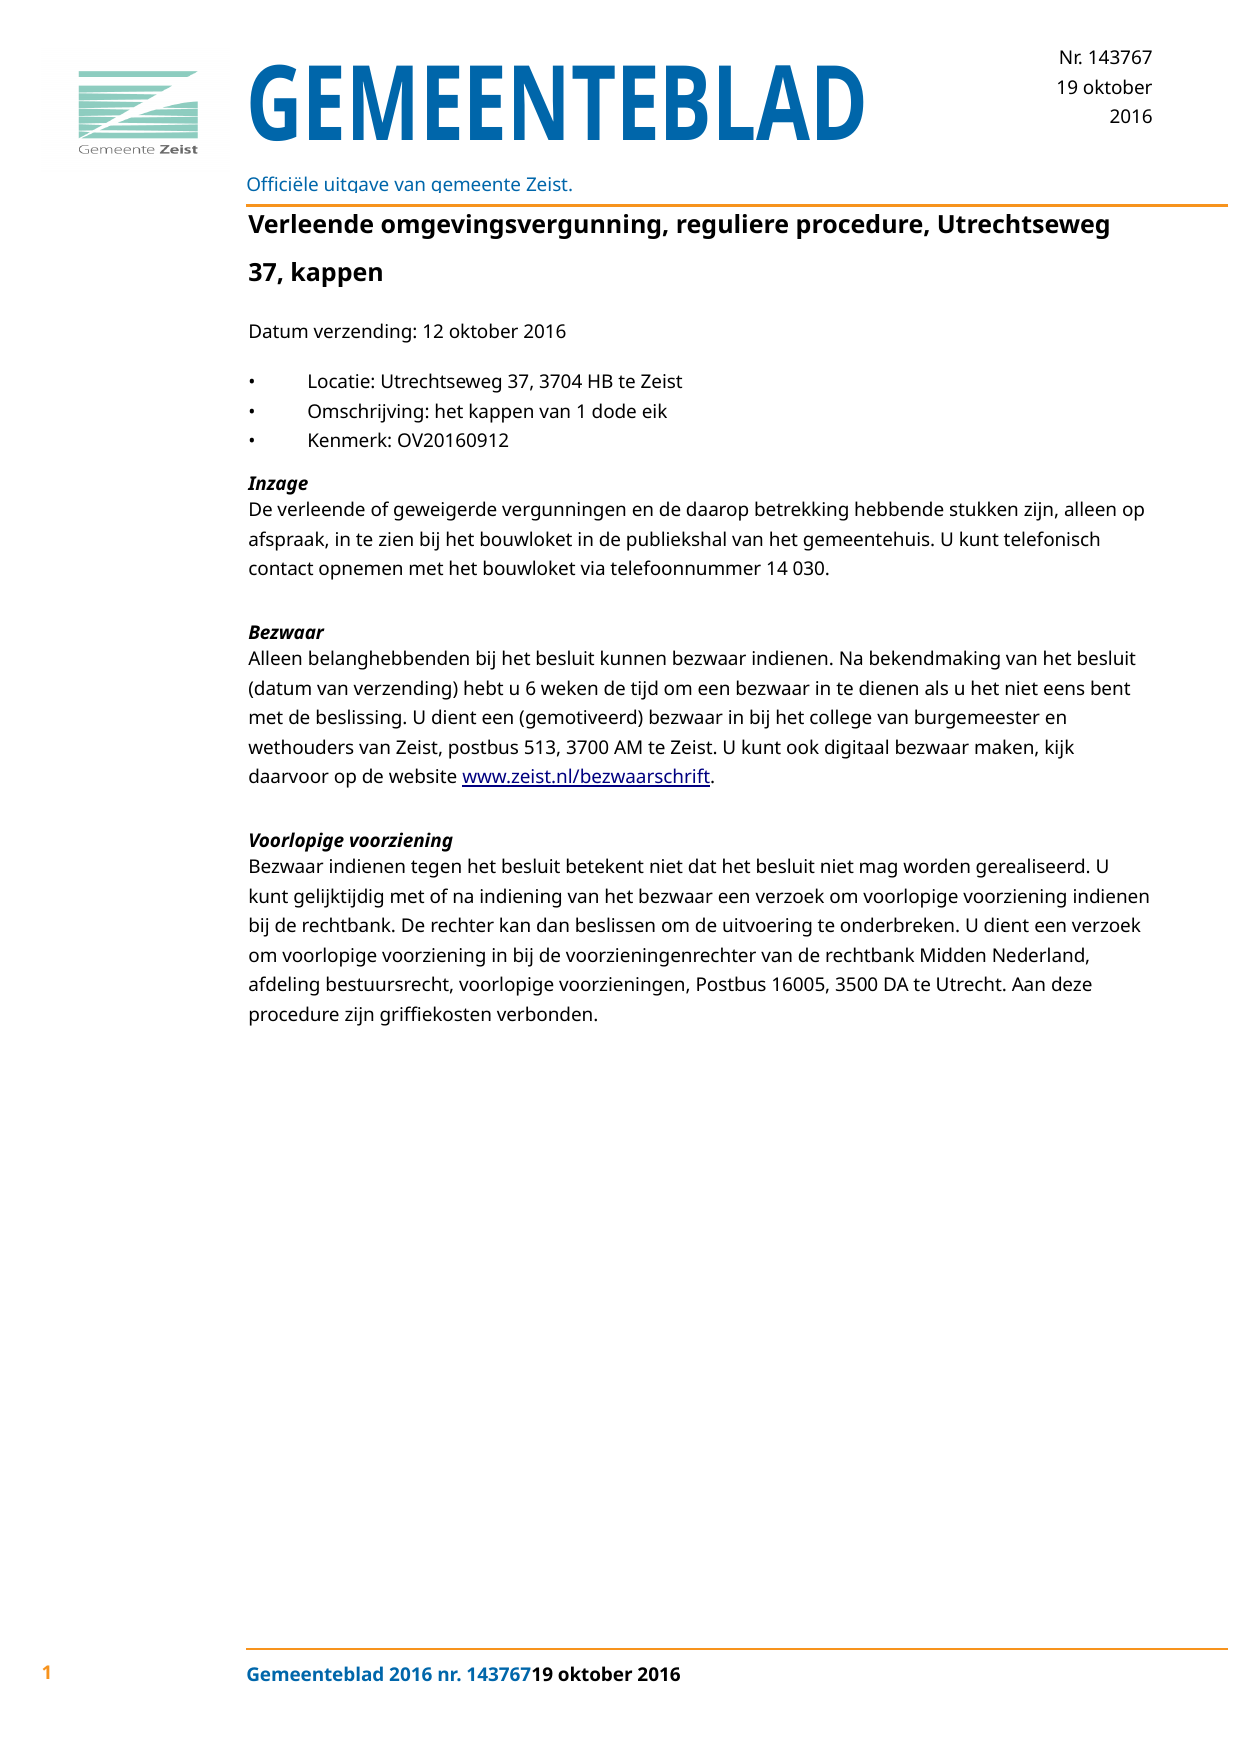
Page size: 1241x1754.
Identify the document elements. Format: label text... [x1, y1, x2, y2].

list Kenmerk: OV20160912 [248, 427, 1152, 453]
text Voorlopige voorziening [248, 827, 1152, 853]
text De verleende of geweigerde vergunningen en de daarop betrekking hebbende stukken zijn, alleen op afspraak, in te zien bij het bouwloket in de publiekshal van het gemeentehuis. U kunt telefonisch contact opnemen met het bouwloket via telefoonnummer 14 030. [248, 496, 1152, 581]
text Bezwaar indienen tegen het besluit betekent niet dat het besluit niet mag worden gerealiseerd. U kunt gelijktijdig met of na indiening van het bezwaar een verzoek om voorlopige voorziening indienen bij de rechtbank. De rechter kan dan beslissen om de uitvoering te onderbreken. U dient een verzoek om voorlopige voorziening in bij de voorzieningenrechter van de rechtbank Midden Nederland, afdeling bestuursrecht, voorlopige voorzieningen, Postbus 16005, 3500 DA te Utrecht. Aan deze procedure zijn griffiekosten verbonden. [248, 853, 1152, 1027]
text Inzage [248, 471, 1152, 496]
text Alleen belanghebbenden bij het besluit kunnen bezwaar indienen. Na bekendmaking van het besluit (datum van verzending) hebt u 6 weken de tijd om een bezwaar in te dienen als u het niet eens bent met de beslissing. U dient een (gemotiveerd) bezwaar in bij het college van burgemeester en wethouders van Zeist, postbus 513, 3700 AM te Zeist. U kunt ook digitaal bezwaar maken, kijk daarvoor op de website www.zeist.nl/bezwaarschrift. [248, 645, 1152, 789]
picture [41, 47, 231, 172]
list Locatie: Utrechtseweg 37, 3704 HB te Zeist [248, 368, 1152, 394]
list Omschrijving: het kappen van 1 dode eik [248, 398, 1152, 424]
text Bezwaar [248, 619, 1152, 645]
text Datum verzending: 12 oktober 2016 [248, 318, 1152, 344]
text Verleende omgevingsvergunning, reguliere procedure, Utrechtseweg 37, kappen [248, 207, 1152, 288]
